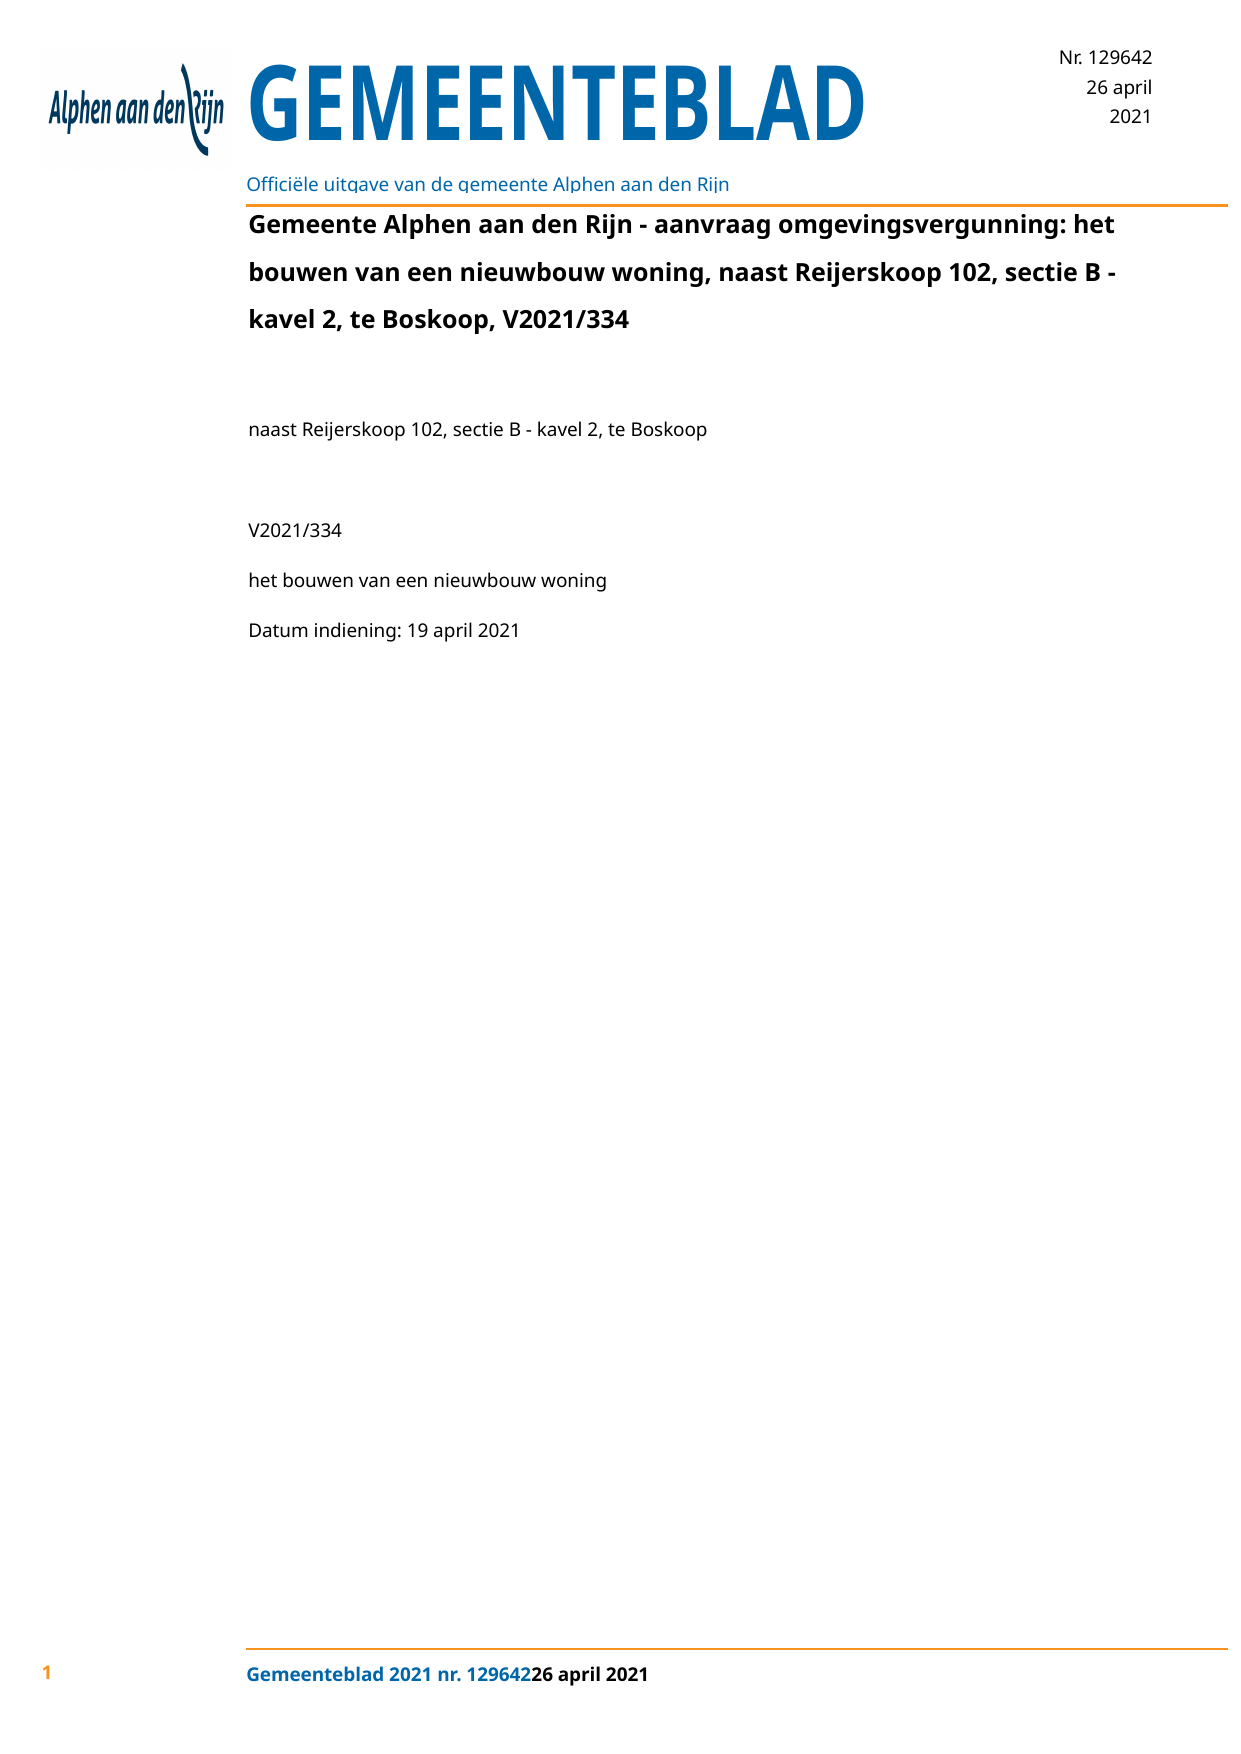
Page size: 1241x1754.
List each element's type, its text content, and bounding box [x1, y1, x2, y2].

text het bouwen van een nieuwbouw woning [248, 567, 1152, 593]
text Datum indiening: 19 april 2021 [248, 618, 1152, 643]
picture [41, 47, 231, 172]
text Gemeente Alphen aan den Rijn - aanvraag omgevingsvergunning: het bouwen van een nieuwbouw woning, naast Reijerskoop 102, sectie B - kavel 2, te Boskoop, V2021/334 [248, 207, 1152, 336]
text V2021/334 [248, 517, 1152, 542]
text naast Reijerskoop 102, sectie B - kavel 2, te Boskoop [248, 416, 1152, 442]
